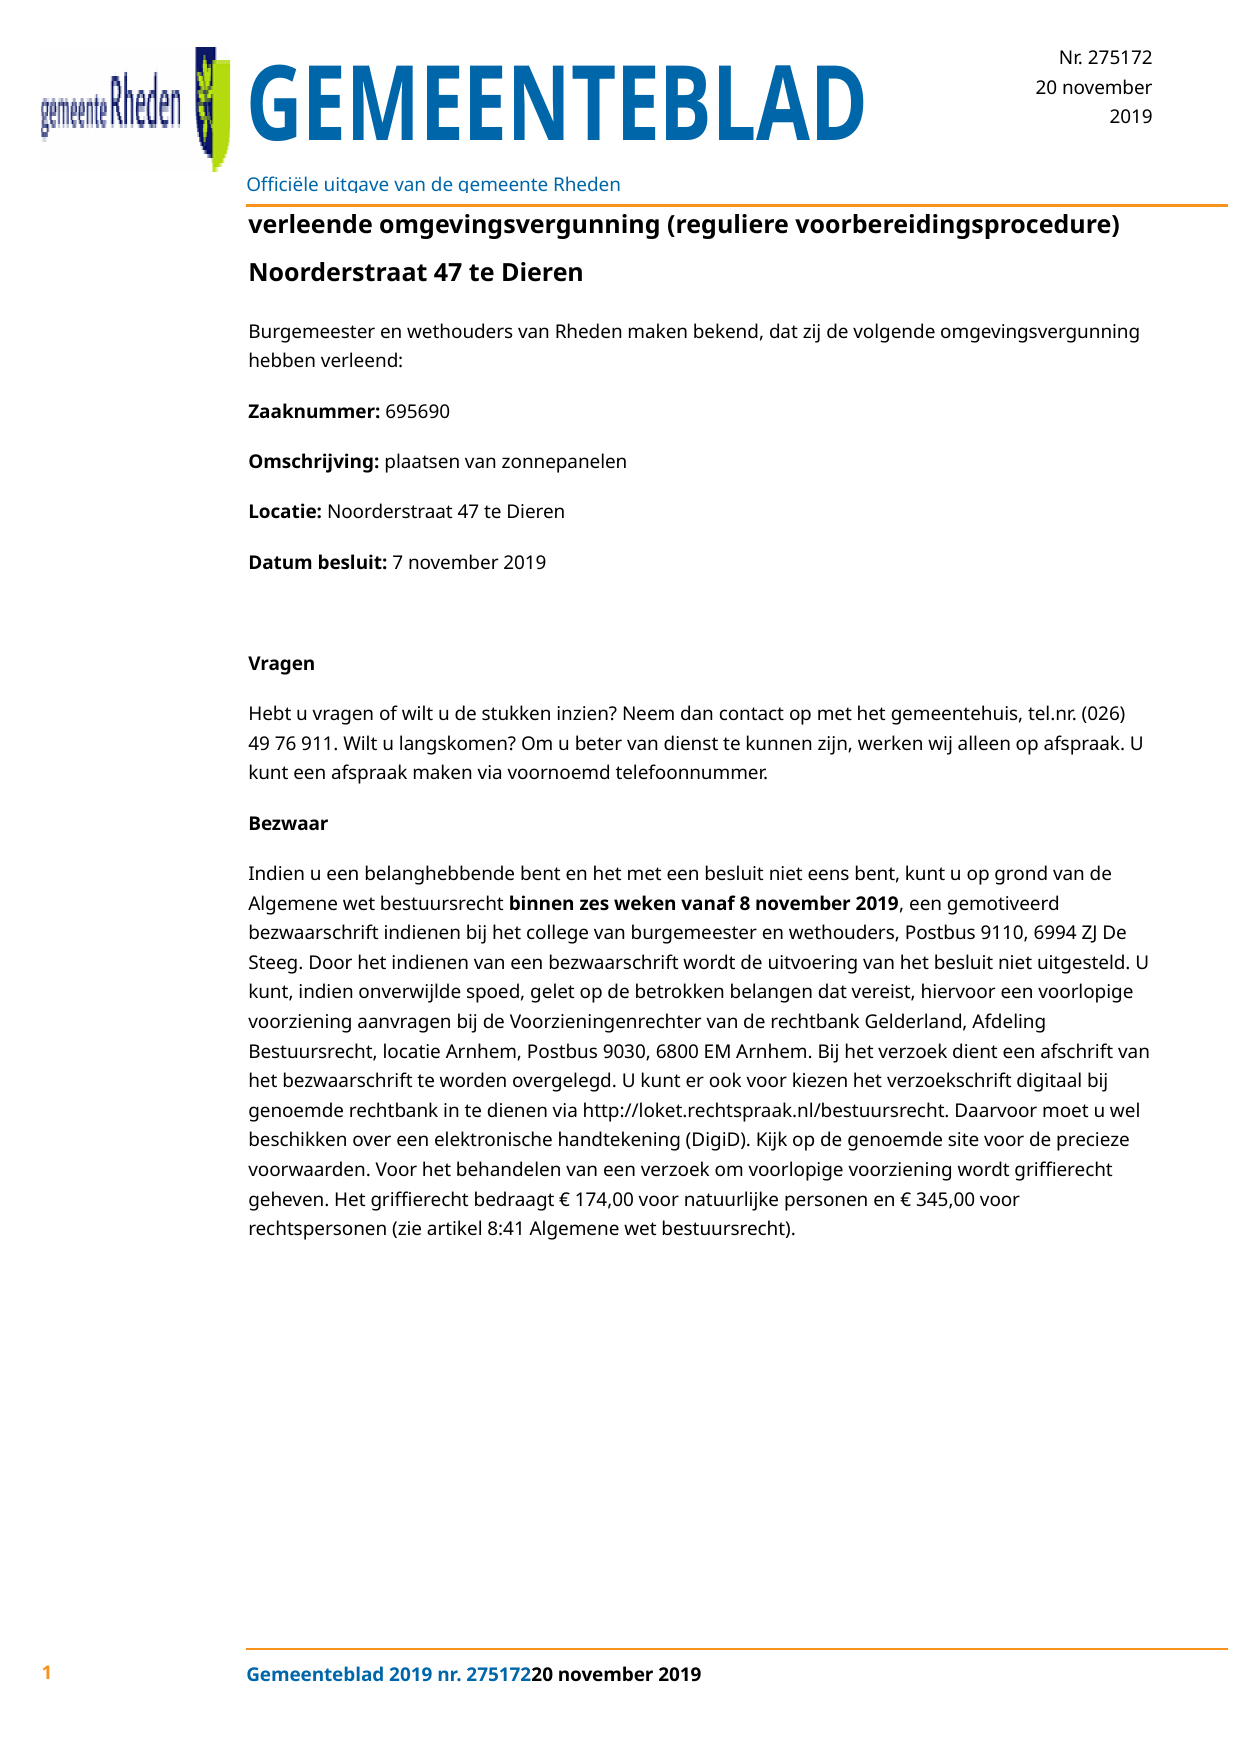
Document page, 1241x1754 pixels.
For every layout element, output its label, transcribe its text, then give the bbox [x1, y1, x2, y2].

text Datum besluit: 7 november 2019 [248, 549, 1152, 575]
text Bezwaar [248, 810, 1152, 836]
text Zaaknummer: 695690 [248, 398, 1152, 424]
text Omschrijving: plaatsen van zonnepanelen [248, 448, 1152, 474]
text Indien u een belanghebbende bent en het met een besluit niet eens bent, kunt u op grond van de Algemene wet bestuursrecht binnen zes weken vanaf 8 november 2019, een gemotiveerd bezwaarschrift indienen bij het college van burgemeester en wethouders, Postbus 9110, 6994 ZJ De Steeg. Door het indienen van een bezwaarschrift wordt de uitvoering van het besluit niet uitgesteld. U kunt, indien onverwijlde spoed, gelet op de betrokken belangen dat vereist, hiervoor een voorlopige voorziening aanvragen bij de Voorzieningenrechter van de rechtbank Gelderland, Afdeling Bestuursrecht, locatie Arnhem, Postbus 9030, 6800 EM Arnhem. Bij het verzoek dient een afschrift van het bezwaarschrift te worden overgelegd. U kunt er ook voor kiezen het verzoekschrift digitaal bij genoemde rechtbank in te dienen via http://loket.rechtspraak.nl/bestuursrecht. Daarvoor moet u wel beschikken over een elektronische handtekening (DigiD). Kijk op de genoemde site voor de precieze voorwaarden. Voor het behandelen van een verzoek om voorlopige voorziening wordt griffierecht geheven. Het griffierecht bedraagt € 174,00 voor natuurlijke personen en € 345,00 voor rechtspersonen (zie artikel 8:41 Algemene wet bestuursrecht). [248, 860, 1152, 1241]
text Hebt u vragen of wilt u de stukken inzien? Neem dan contact op met het gemeentehuis, tel.nr. (026) 49 76 911. Wilt u langskomen? Om u beter van dienst te kunnen zijn, werken wij alleen op afspraak. U kunt een afspraak maken via voornoemd telefoonnummer. [248, 700, 1152, 785]
text Burgemeester en wethouders van Rheden maken bekend, dat zij de volgende omgevingsvergunning hebben verleend: [248, 318, 1152, 373]
picture [41, 47, 231, 172]
text Vragen [248, 650, 1152, 676]
text Locatie: Noorderstraat 47 te Dieren [248, 499, 1152, 524]
text verleende omgevingsvergunning (reguliere voorbereidingsprocedure) Noorderstraat 47 te Dieren [248, 207, 1152, 288]
